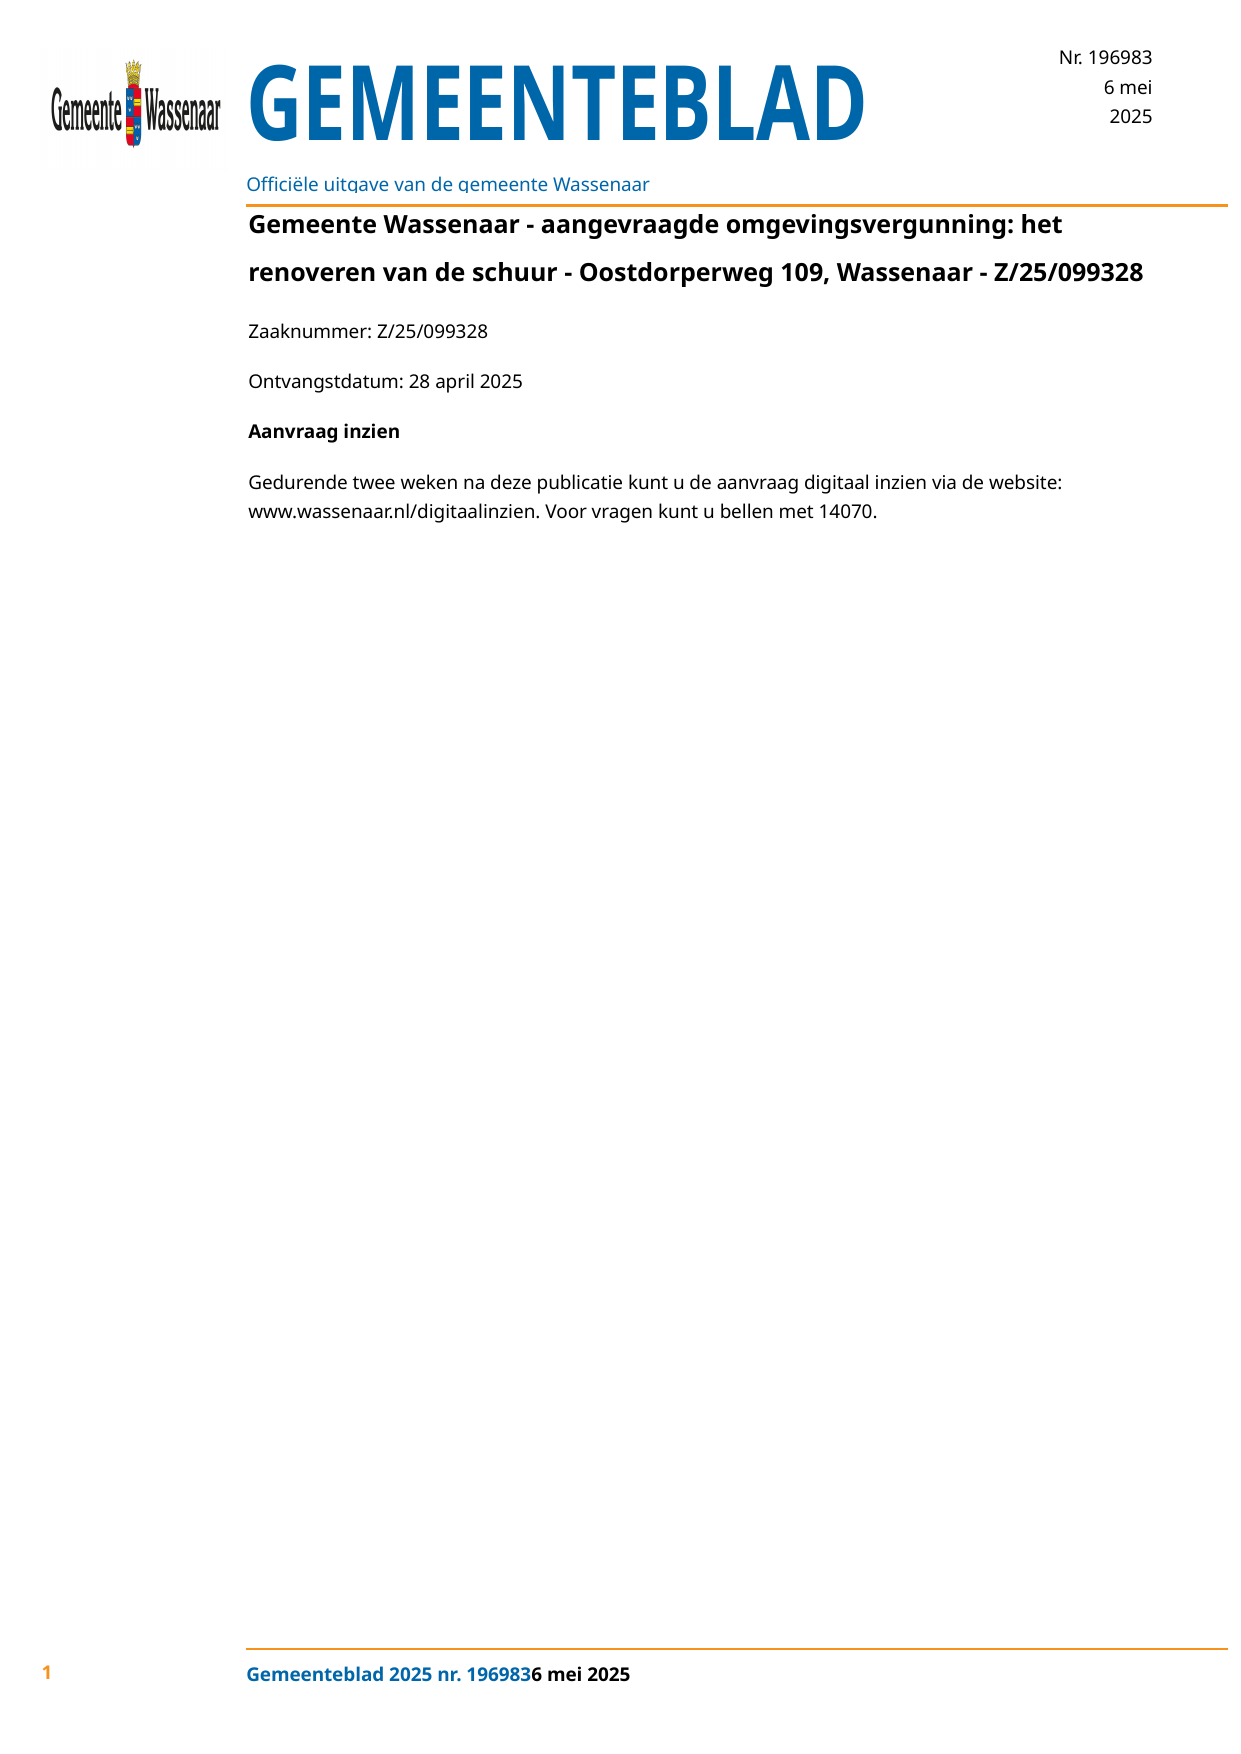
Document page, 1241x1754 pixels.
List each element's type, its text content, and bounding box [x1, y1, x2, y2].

picture [41, 47, 231, 172]
text Ontvangstdatum: 28 april 2025 [248, 368, 1152, 394]
text Zaaknummer: Z/25/099328 [248, 318, 1152, 344]
text Gedurende twee weken na deze publicatie kunt u de aanvraag digitaal inzien via de website: www.wassenaar.nl/digitaalinzien. Voor vragen kunt u bellen met 14070. [248, 469, 1152, 524]
text Aanvraag inzien [248, 419, 1152, 444]
text Gemeente Wassenaar - aangevraagde omgevingsvergunning: het renoveren van de schuur - Oostdorperweg 109, Wassenaar - Z/25/099328 [248, 207, 1152, 288]
